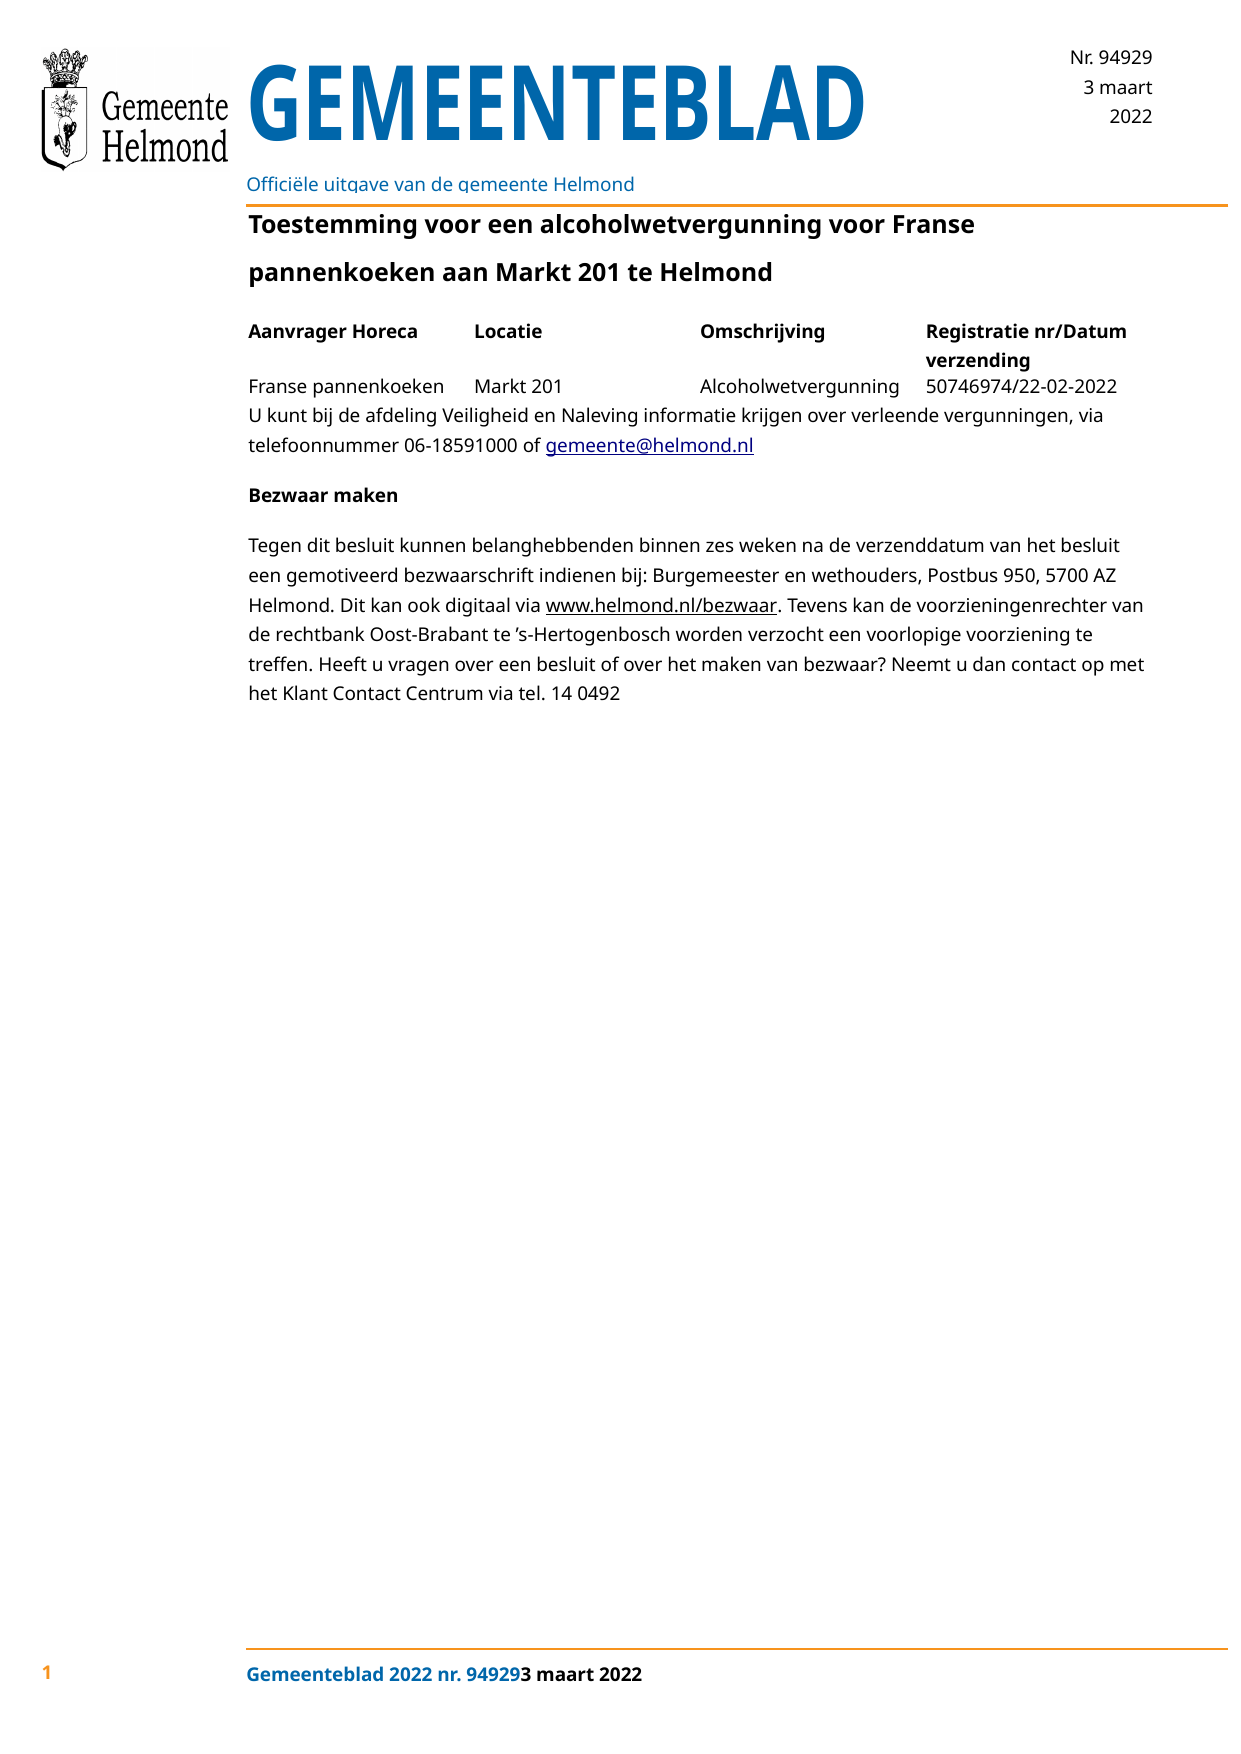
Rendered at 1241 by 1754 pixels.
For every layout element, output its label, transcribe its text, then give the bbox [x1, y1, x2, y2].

table_header Aanvrager Horeca [248, 318, 474, 373]
table_cell Markt 201 [474, 373, 700, 399]
table_cell Franse pannenkoeken [248, 373, 474, 399]
table_header Omschrijving [700, 318, 926, 373]
table_header Locatie [474, 318, 700, 373]
text Tegen dit besluit kunnen belanghebbenden binnen zes weken na de verzenddatum van het besluit een gemotiveerd bezwaarschrift indienen bij: Burgemeester en wethouders, Postbus 950, 5700 AZ Helmond. Dit kan ook digitaal via www.helmond.nl/bezwaar. Tevens kan de voorzieningenrechter van de rechtbank Oost-Brabant te ’s-Hertogenbosch worden verzocht een voorlopige voorziening te treffen. Heeft u vragen over een besluit of over het maken van bezwaar? Neemt u dan contact op met het Klant Contact Centrum via tel. 14 0492 [248, 533, 1152, 706]
table_cell Alcoholwetvergunning [700, 373, 926, 399]
table_header Registratie nr/Datum verzending [926, 318, 1152, 373]
text Bezwaar maken [248, 482, 1152, 508]
text Toestemming voor een alcoholwetvergunning voor Franse pannenkoeken aan Markt 201 te Helmond [248, 207, 1152, 288]
table_cell 50746974/22-02-2022 [926, 373, 1152, 399]
picture [41, 47, 231, 172]
text U kunt bij de afdeling Veiligheid en Naleving informatie krijgen over verleende vergunningen, via telefoonnummer 06-18591000 of gemeente@helmond.nl [248, 402, 1152, 458]
